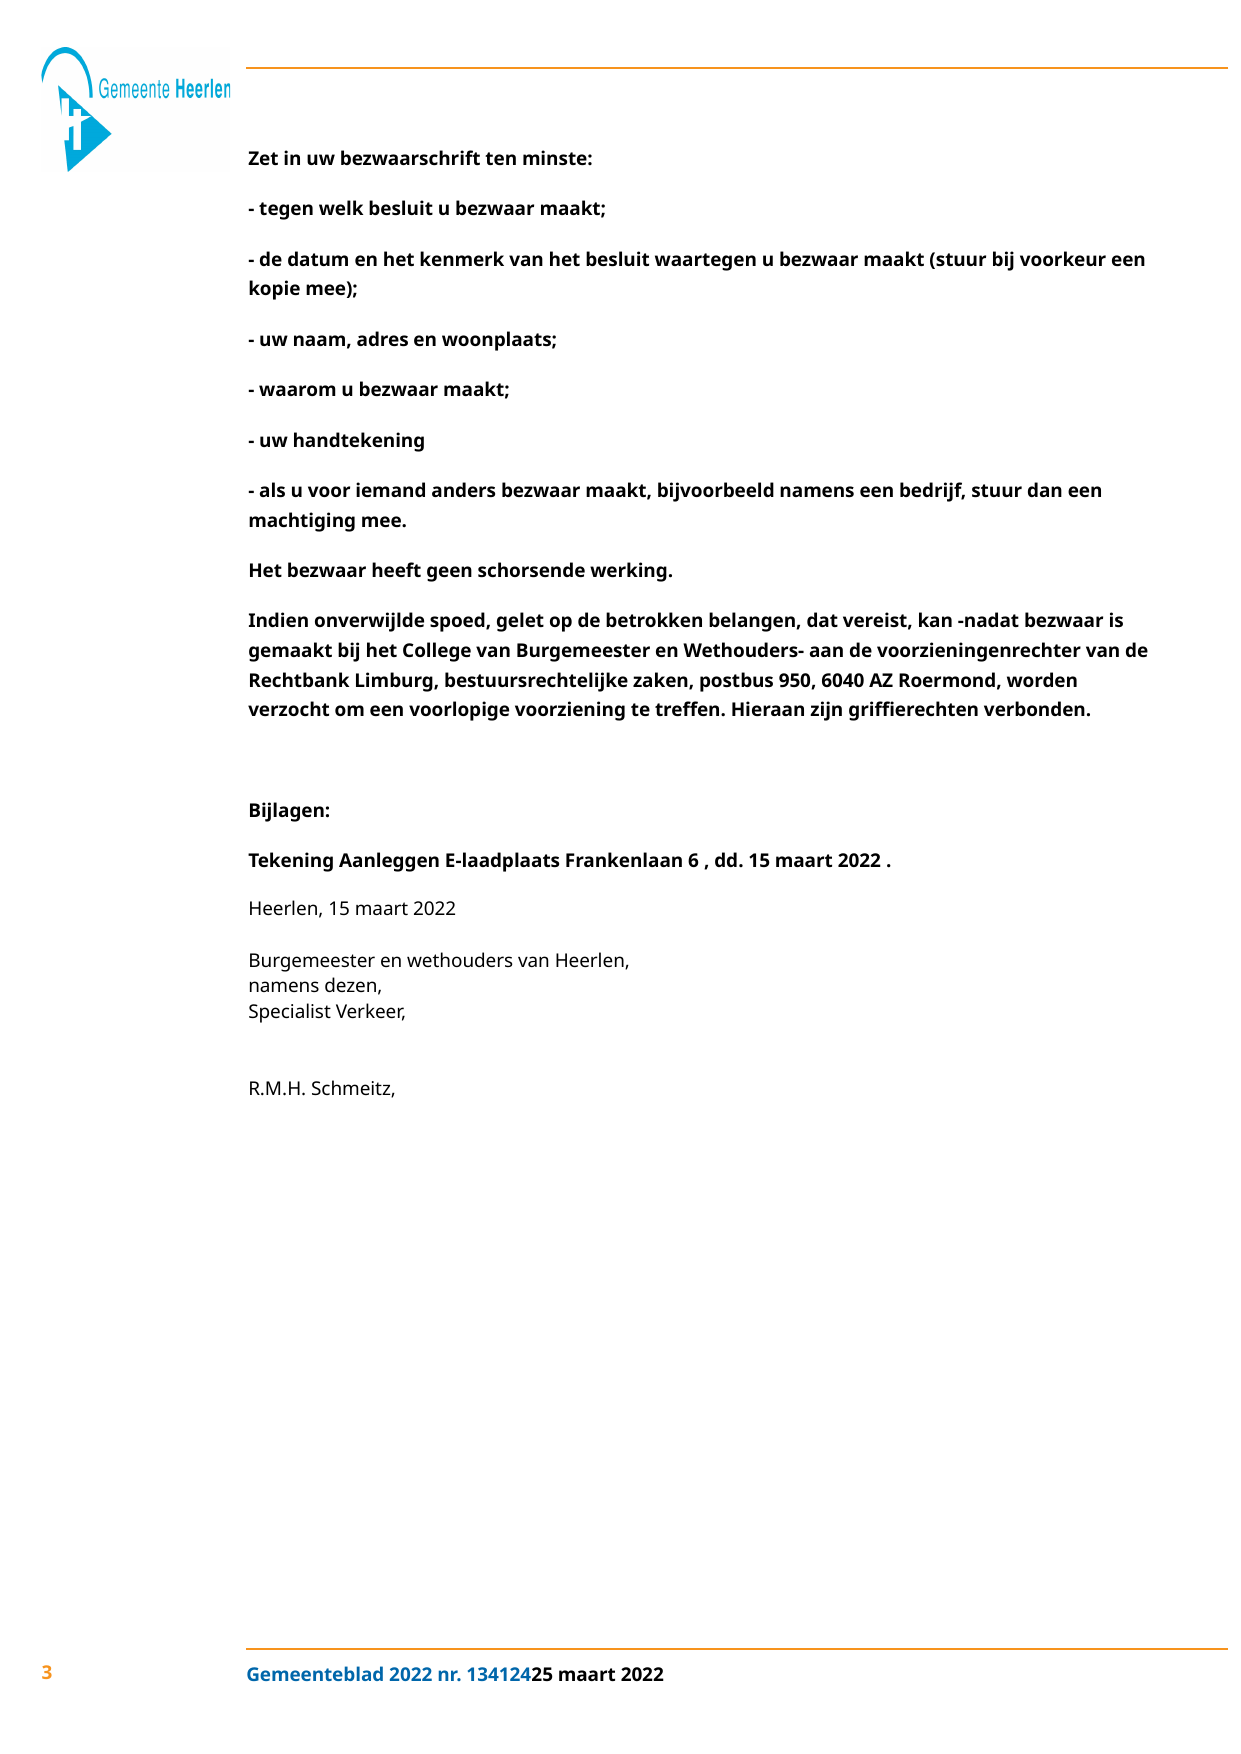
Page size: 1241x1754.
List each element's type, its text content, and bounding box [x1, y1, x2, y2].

text Indien onverwijlde spoed, gelet op de betrokken belangen, dat vereist, kan -nadat bezwaar is gemaakt bij het College van Burgemeester en Wethouders- aan de voorzieningenrechter van de Rechtbank Limburg, bestuursrechtelijke zaken, postbus 950, 6040 AZ Roermond, worden verzocht om een voorlopige voorziening te treffen. Hieraan zijn griffierechten verbonden. [248, 608, 1152, 722]
text Het bezwaar heeft geen schorsende werking. [248, 557, 1152, 583]
text namens dezen, [248, 973, 1152, 998]
picture [41, 47, 59, 70]
text - uw handtekening [248, 427, 1152, 453]
text - de datum en het kenmerk van het besluit waartegen u bezwaar maakt (stuur bij voorkeur een kopie mee); [248, 246, 1152, 301]
text Specialist Verkeer, [248, 998, 1152, 1024]
text - uw naam, adres en woonplaats; [248, 326, 1152, 352]
picture [41, 47, 231, 172]
text Tekening Aanleggen E-laadplaats Frankenlaan 6 , dd. 15 maart 2022 . [248, 848, 1152, 873]
text R.M.H. Schmeitz, [248, 1076, 1152, 1101]
text Burgemeester en wethouders van Heerlen, [248, 947, 1152, 973]
text Zet in uw bezwaarschrift ten minste: [248, 145, 1152, 171]
text Heerlen, 15 maart 2022 [248, 896, 1152, 921]
text - als u voor iemand anders bezwaar maakt, bijvoorbeeld namens een bedrijf, stuur dan een machtiging mee. [248, 477, 1152, 533]
text Bijlagen: [248, 797, 1152, 823]
text - tegen welk besluit u bezwaar maakt; [248, 196, 1152, 221]
text - waarom u bezwaar maakt; [248, 376, 1152, 402]
